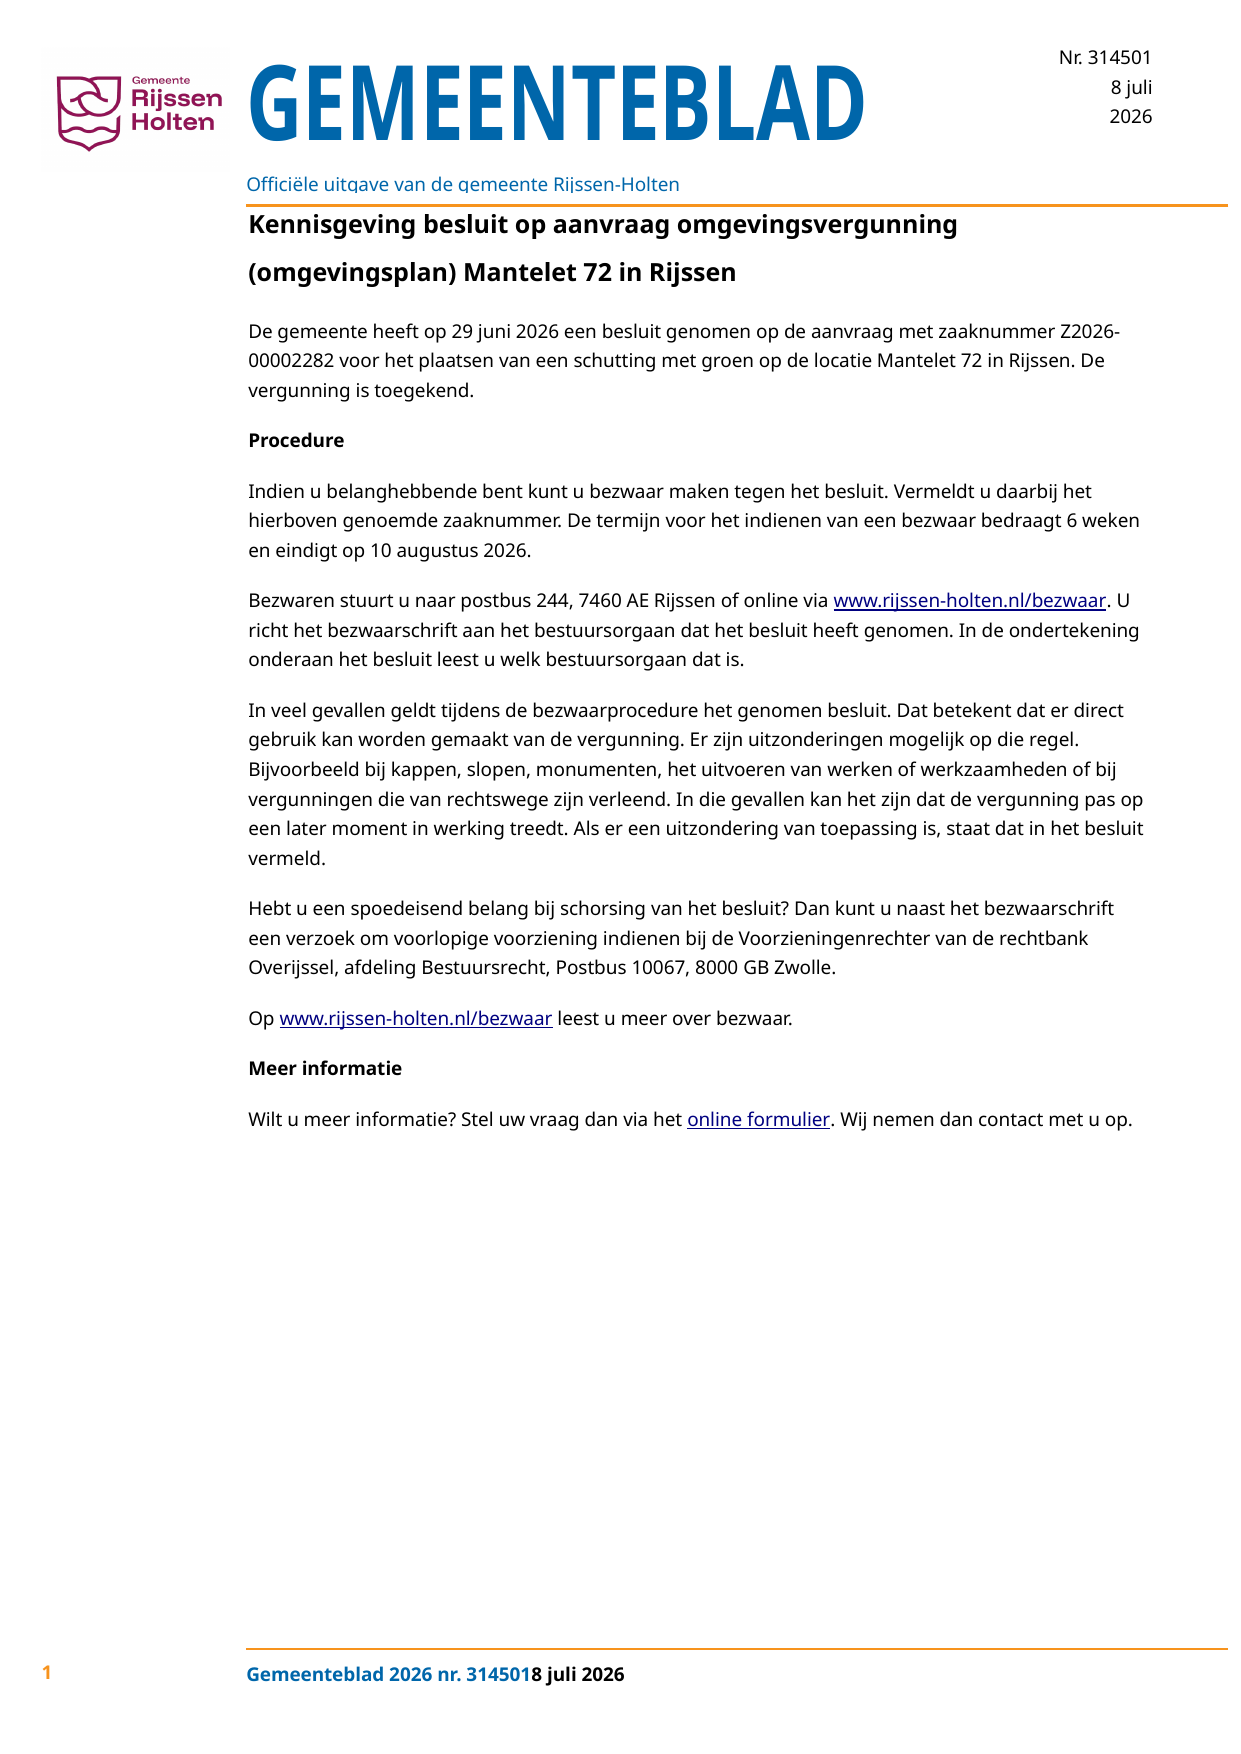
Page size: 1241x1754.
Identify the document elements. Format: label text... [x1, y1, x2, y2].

text Procedure [248, 427, 1152, 453]
text Meer informatie [248, 1055, 1152, 1081]
text Kennisgeving besluit op aanvraag omgevingsvergunning (omgevingsplan) Mantelet 72 in Rijssen [248, 207, 1152, 288]
picture [41, 47, 231, 172]
text De gemeente heeft op 29 juni 2026 een besluit genomen op de aanvraag met zaaknummer Z2026-00002282 voor het plaatsen van een schutting met groen op de locatie Mantelet 72 in Rijssen. De vergunning is toegekend. [248, 318, 1152, 403]
text Hebt u een spoedeisend belang bij schorsing van het besluit? Dan kunt u naast het bezwaarschrift een verzoek om voorlopige voorziening indienen bij de Voorzieningenrechter van de rechtbank Overijssel, afdeling Bestuursrecht, Postbus 10067, 8000 GB Zwolle. [248, 895, 1152, 980]
text Indien u belanghebbende bent kunt u bezwaar maken tegen het besluit. Vermeldt u daarbij het hierboven genoemde zaaknummer. De termijn voor het indienen van een bezwaar bedraagt 6 weken en eindigt op 10 augustus 2026. [248, 478, 1152, 563]
text Wilt u meer informatie? Stel uw vraag dan via het online formulier. Wij nemen dan contact met u op. [248, 1106, 1152, 1132]
text Op www.rijssen-holten.nl/bezwaar leest u meer over bezwaar. [248, 1005, 1152, 1031]
text Bezwaren stuurt u naar postbus 244, 7460 AE Rijssen of online via www.rijssen-holten.nl/bezwaar. U richt het bezwaarschrift aan het bestuursorgaan dat het besluit heeft genomen. In de ondertekening onderaan het besluit leest u welk bestuursorgaan dat is. [248, 587, 1152, 672]
text In veel gevallen geldt tijdens de bezwaarprocedure het genomen besluit. Dat betekent dat er direct gebruik kan worden gemaakt van de vergunning. Er zijn uitzonderingen mogelijk op die regel. Bijvoorbeeld bij kappen, slopen, monumenten, het uitvoeren van werken of werkzaamheden of bij vergunningen die van rechtswege zijn verleend. In die gevallen kan het zijn dat de vergunning pas op een later moment in werking treedt. Als er een uitzondering van toepassing is, staat dat in het besluit vermeld. [248, 697, 1152, 871]
